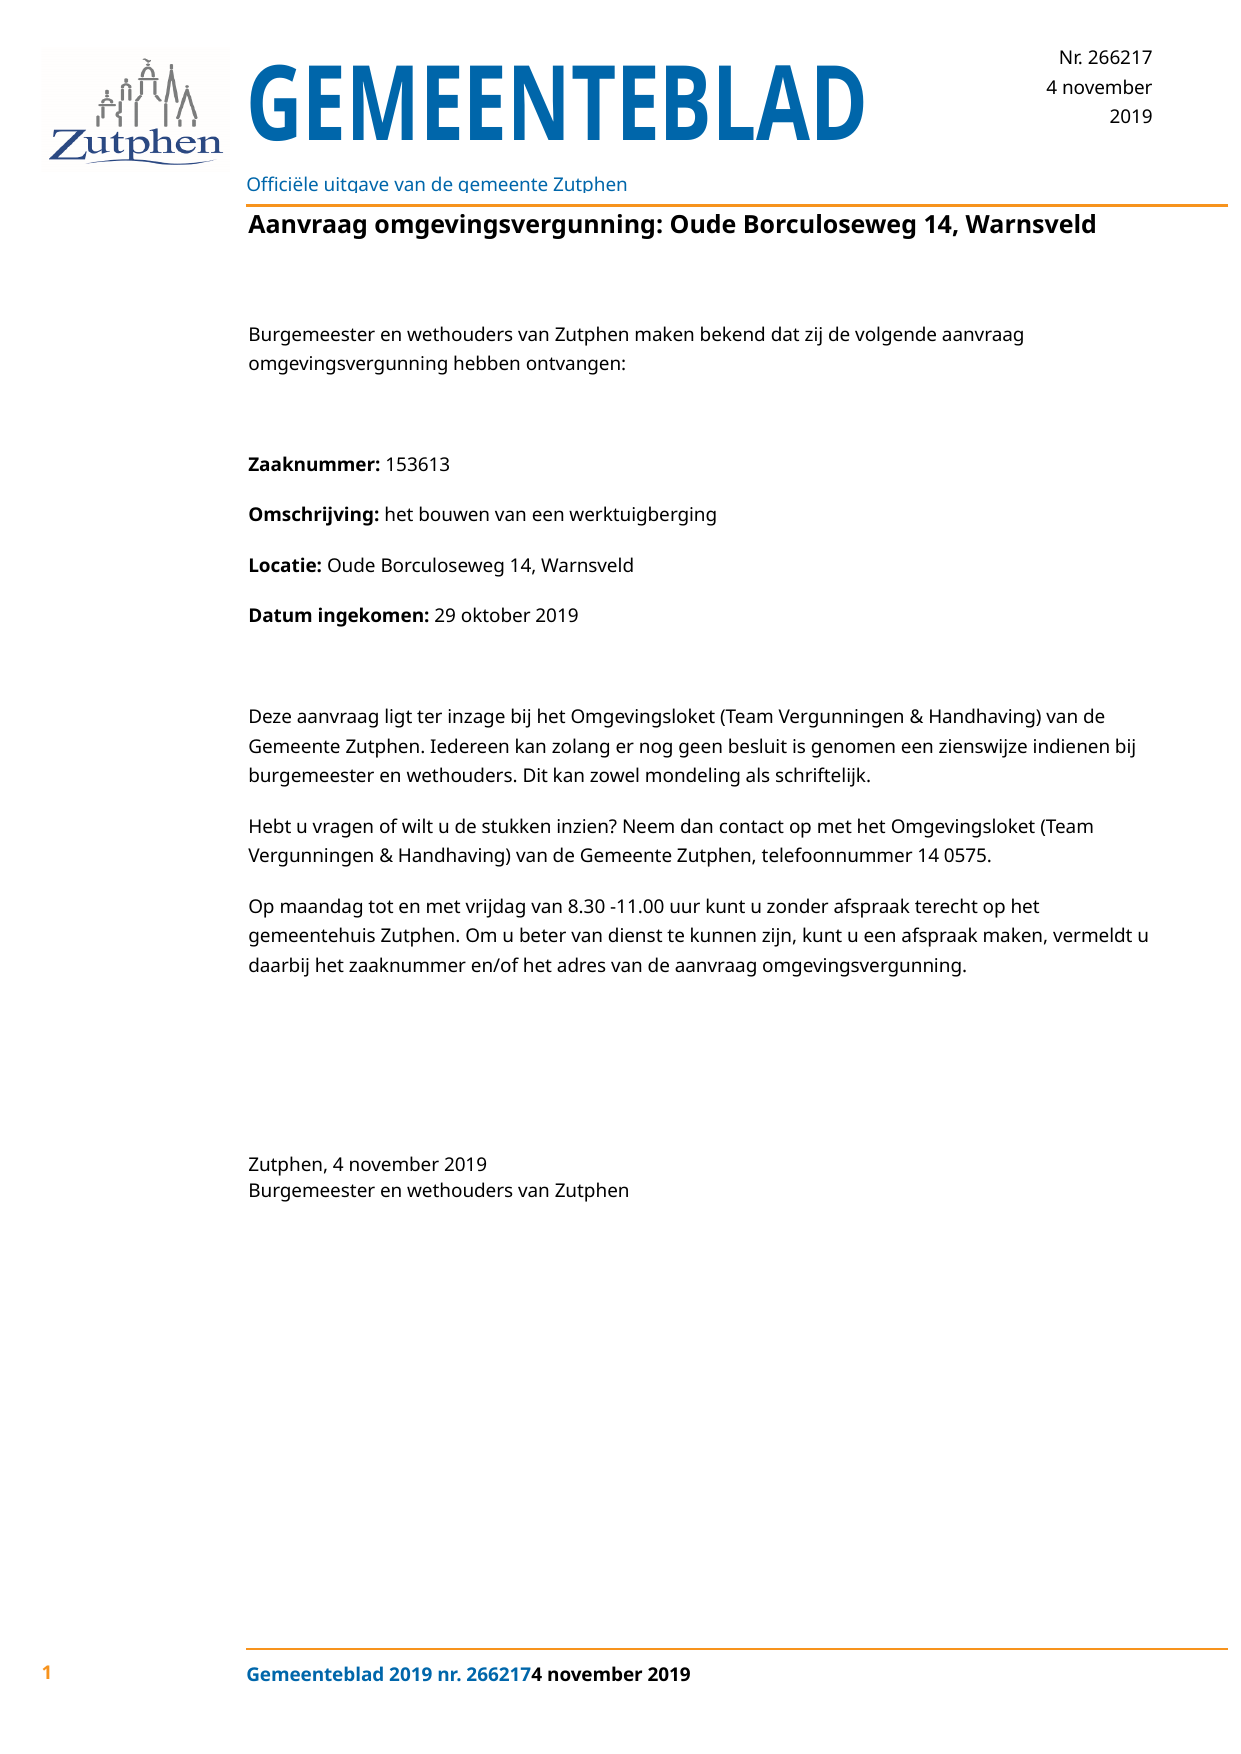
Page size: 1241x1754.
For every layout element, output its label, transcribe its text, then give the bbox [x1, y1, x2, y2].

text Burgemeester en wethouders van Zutphen maken bekend dat zij de volgende aanvraag omgevingsvergunning hebben ontvangen: [248, 321, 1152, 376]
text Locatie: Oude Borculoseweg 14, Warnsveld [248, 552, 1152, 578]
picture [41, 47, 231, 172]
text Hebt u vragen of wilt u de stukken inzien? Neem dan contact op met het Omgevingsloket (Team Vergunningen & Handhaving) van de Gemeente Zutphen, telefoonnummer 14 0575. [248, 813, 1152, 868]
text Zutphen, 4 november 2019 [248, 1151, 1152, 1177]
text Aanvraag omgevingsvergunning: Oude Borculoseweg 14, Warnsveld [248, 207, 1152, 241]
text Datum ingekomen: 29 oktober 2019 [248, 602, 1152, 628]
text Op maandag tot en met vrijdag van 8.30 -11.00 uur kunt u zonder afspraak terecht op het gemeentehuis Zutphen. Om u beter van dienst te kunnen zijn, kunt u een afspraak maken, vermeldt u daarbij het zaaknummer en/of het adres van de aanvraag omgevingsvergunning. [248, 893, 1152, 978]
text Omschrijving: het bouwen van een werktuigberging [248, 502, 1152, 527]
text Zaaknummer: 153613 [248, 451, 1152, 477]
text Deze aanvraag ligt ter inzage bij het Omgevingsloket (Team Vergunningen & Handhaving) van de Gemeente Zutphen. Iedereen kan zolang er nog geen besluit is genomen een zienswijze indienen bij burgemeester en wethouders. Dit kan zowel mondeling als schriftelijk. [248, 703, 1152, 788]
text Burgemeester en wethouders van Zutphen [248, 1177, 1152, 1202]
